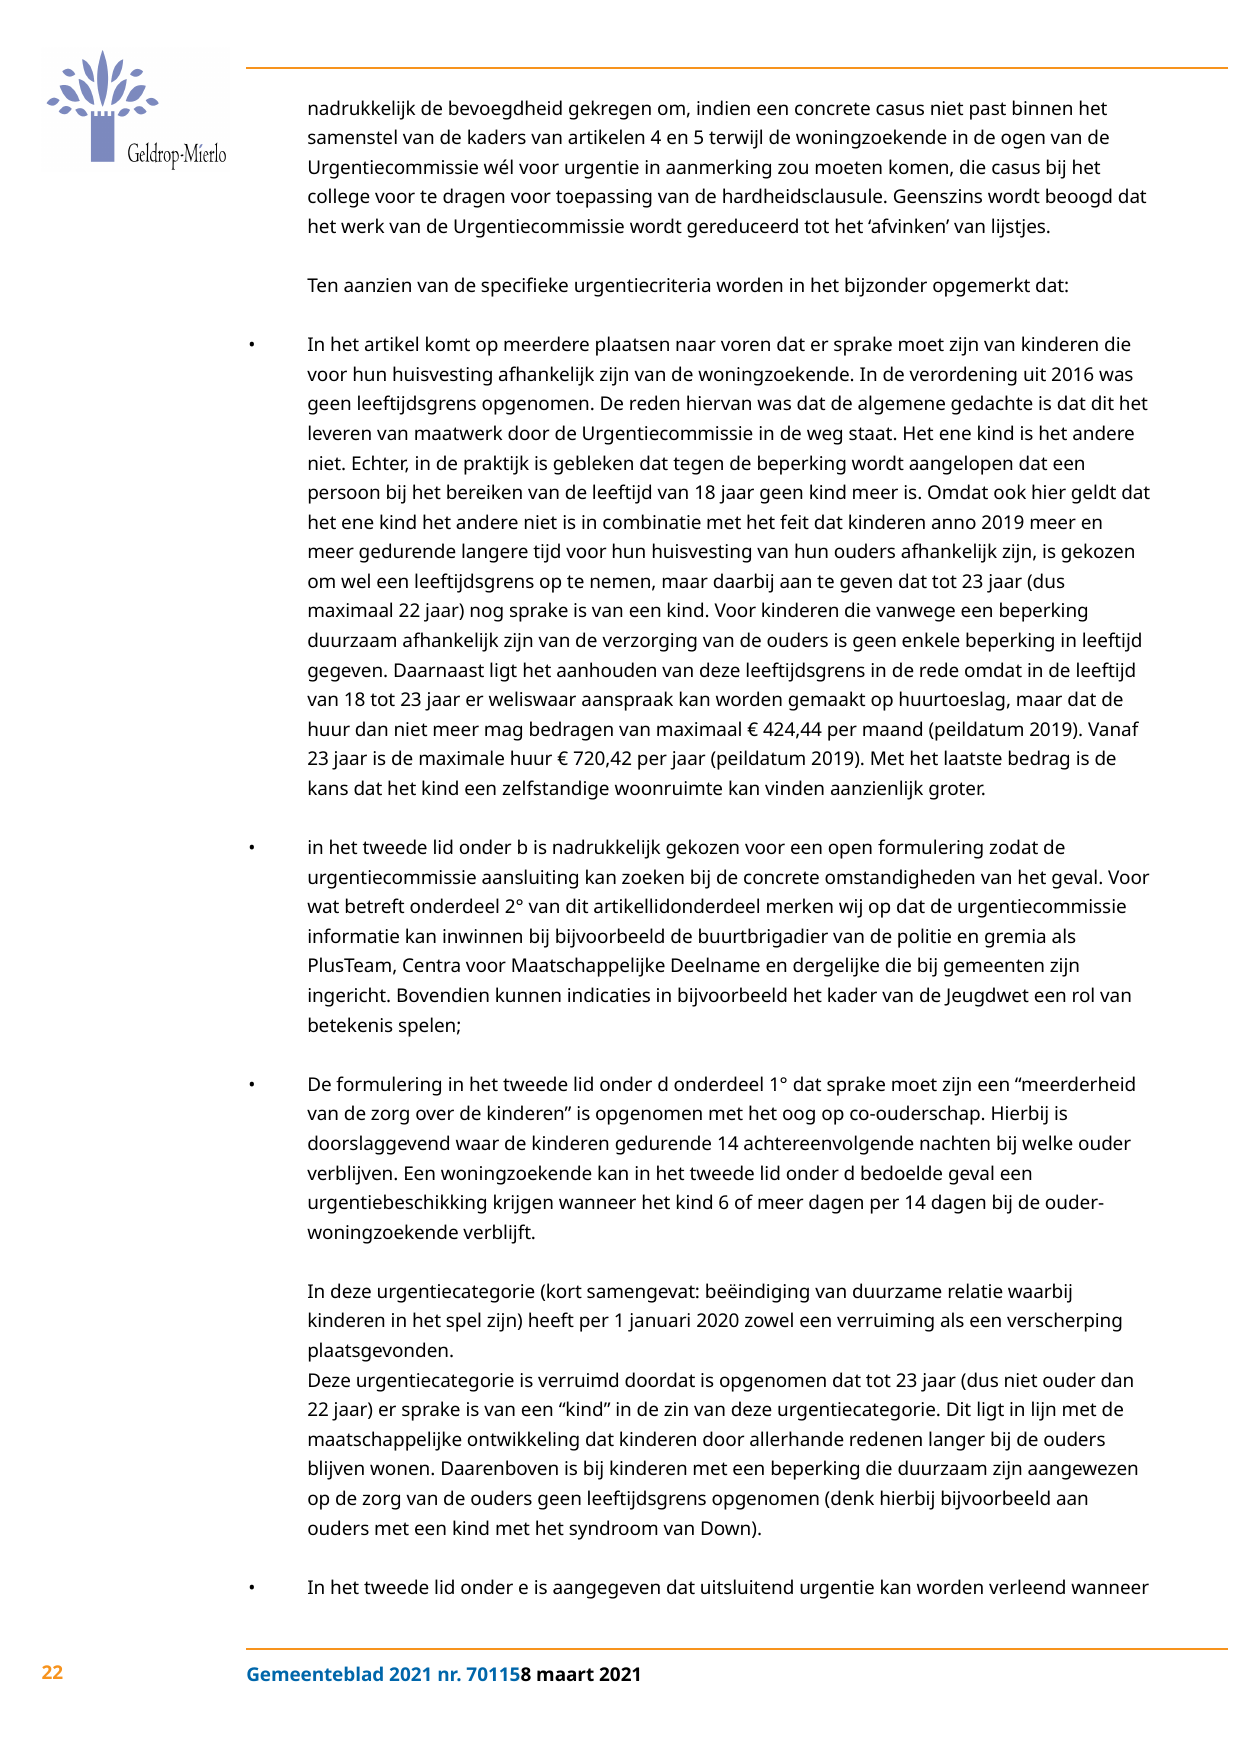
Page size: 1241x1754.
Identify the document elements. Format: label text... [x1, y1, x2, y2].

list In het artikel komt op meerdere plaatsen naar voren dat er sprake moet zijn van kinderen die voor hun huisvesting afhankelijk zijn van de woningzoekende. In de verordening uit 2016 was geen leeftijdsgrens opgenomen. De reden hiervan was dat de algemene gedachte is dat dit het leveren van maatwerk door de Urgentiecommissie in de weg staat. Het ene kind is het andere niet. Echter, in de praktijk is gebleken dat tegen de beperking wordt aangelopen dat een persoon bij het bereiken van de leeftijd van 18 jaar geen kind meer is. Omdat ook hier geldt dat het ene kind het andere niet is in combinatie met het feit dat kinderen anno 2019 meer en meer gedurende langere tijd voor hun huisvesting van hun ouders afhankelijk zijn, is gekozen om wel een leeftijdsgrens op te nemen, maar daarbij aan te geven dat tot 23 jaar (dus maximaal 22 jaar) nog sprake is van een kind. Voor kinderen die vanwege een beperking duurzaam afhankelijk zijn van de verzorging van de ouders is geen enkele beperking in leeftijd gegeven. Daarnaast ligt het aanhouden van deze leeftijdsgrens in de rede omdat in de leeftijd van 18 tot 23 jaar er weliswaar aanspraak kan worden gemaakt op huurtoeslag, maar dat de huur dan niet meer mag bedragen van maximaal € 424,44 per maand (peildatum 2019). Vanaf 23 jaar is de maximale huur € 720,42 per jaar (peildatum 2019). Met het laatste bedrag is de kans dat het kind een zelfstandige woonruimte kan vinden aanzienlijk groter. [248, 331, 1152, 801]
list In het tweede lid onder e is aangegeven dat uitsluitend urgentie kan worden verleend wanneer [248, 1574, 1152, 1600]
list In deze urgentiecategorie (kort samengevat: beëindiging van duurzame relatie waarbij kinderen in het spel zijn) heeft per 1 januari 2020 zowel een verruiming als een verscherping plaatsgevonden. [248, 1278, 1152, 1363]
list Deze urgentiecategorie is verruimd doordat is opgenomen dat tot 23 jaar (dus niet ouder dan 22 jaar) er sprake is van een “kind” in de zin van deze urgentiecategorie. Dit ligt in lijn met de maatschappelijke ontwikkeling dat kinderen door allerhande redenen langer bij de ouders blijven wonen. Daarenboven is bij kinderen met een beperking die duurzaam zijn aangewezen op de zorg van de ouders geen leeftijdsgrens opgenomen (denk hierbij bijvoorbeeld aan ouders met een kind met het syndroom van Down). [248, 1367, 1152, 1541]
list De formulering in het tweede lid onder d onderdeel 1° dat sprake moet zijn een “meerderheid van de zorg over de kinderen” is opgenomen met het oog op co-ouderschap. Hierbij is doorslaggevend waar de kinderen gedurende 14 achtereenvolgende nachten bij welke ouder verblijven. Een woningzoekende kan in het tweede lid onder d bedoelde geval een urgentiebeschikking krijgen wanneer het kind 6 of meer dagen per 14 dagen bij de ouder-woningzoekende verblijft. [248, 1071, 1152, 1245]
picture [41, 47, 231, 172]
list Ten aanzien van de specifieke urgentiecriteria worden in het bijzonder opgemerkt dat: [248, 272, 1152, 298]
list in het tweede lid onder b is nadrukkelijk gekozen voor een open formulering zodat de urgentiecommissie aansluiting kan zoeken bij de concrete omstandigheden van het geval. Voor wat betreft onderdeel 2° van dit artikellidonderdeel merken wij op dat de urgentiecommissie informatie kan inwinnen bij bijvoorbeeld de buurtbrigadier van de politie en gremia als PlusTeam, Centra voor Maatschappelijke Deelname en dergelijke die bij gemeenten zijn ingericht. Bovendien kunnen indicaties in bijvoorbeeld het kader van de Jeugdwet een rol van betekenis spelen; [248, 834, 1152, 1038]
list nadrukkelijk de bevoegdheid gekregen om, indien een concrete casus niet past binnen het samenstel van de kaders van artikelen 4 en 5 terwijl de woningzoekende in de ogen van de Urgentiecommissie wél voor urgentie in aanmerking zou moeten komen, die casus bij het college voor te dragen voor toepassing van de hardheidsclausule. Geenszins wordt beoogd dat het werk van de Urgentiecommissie wordt gereduceerd tot het ‘afvinken’ van lijstjes. [248, 95, 1152, 239]
